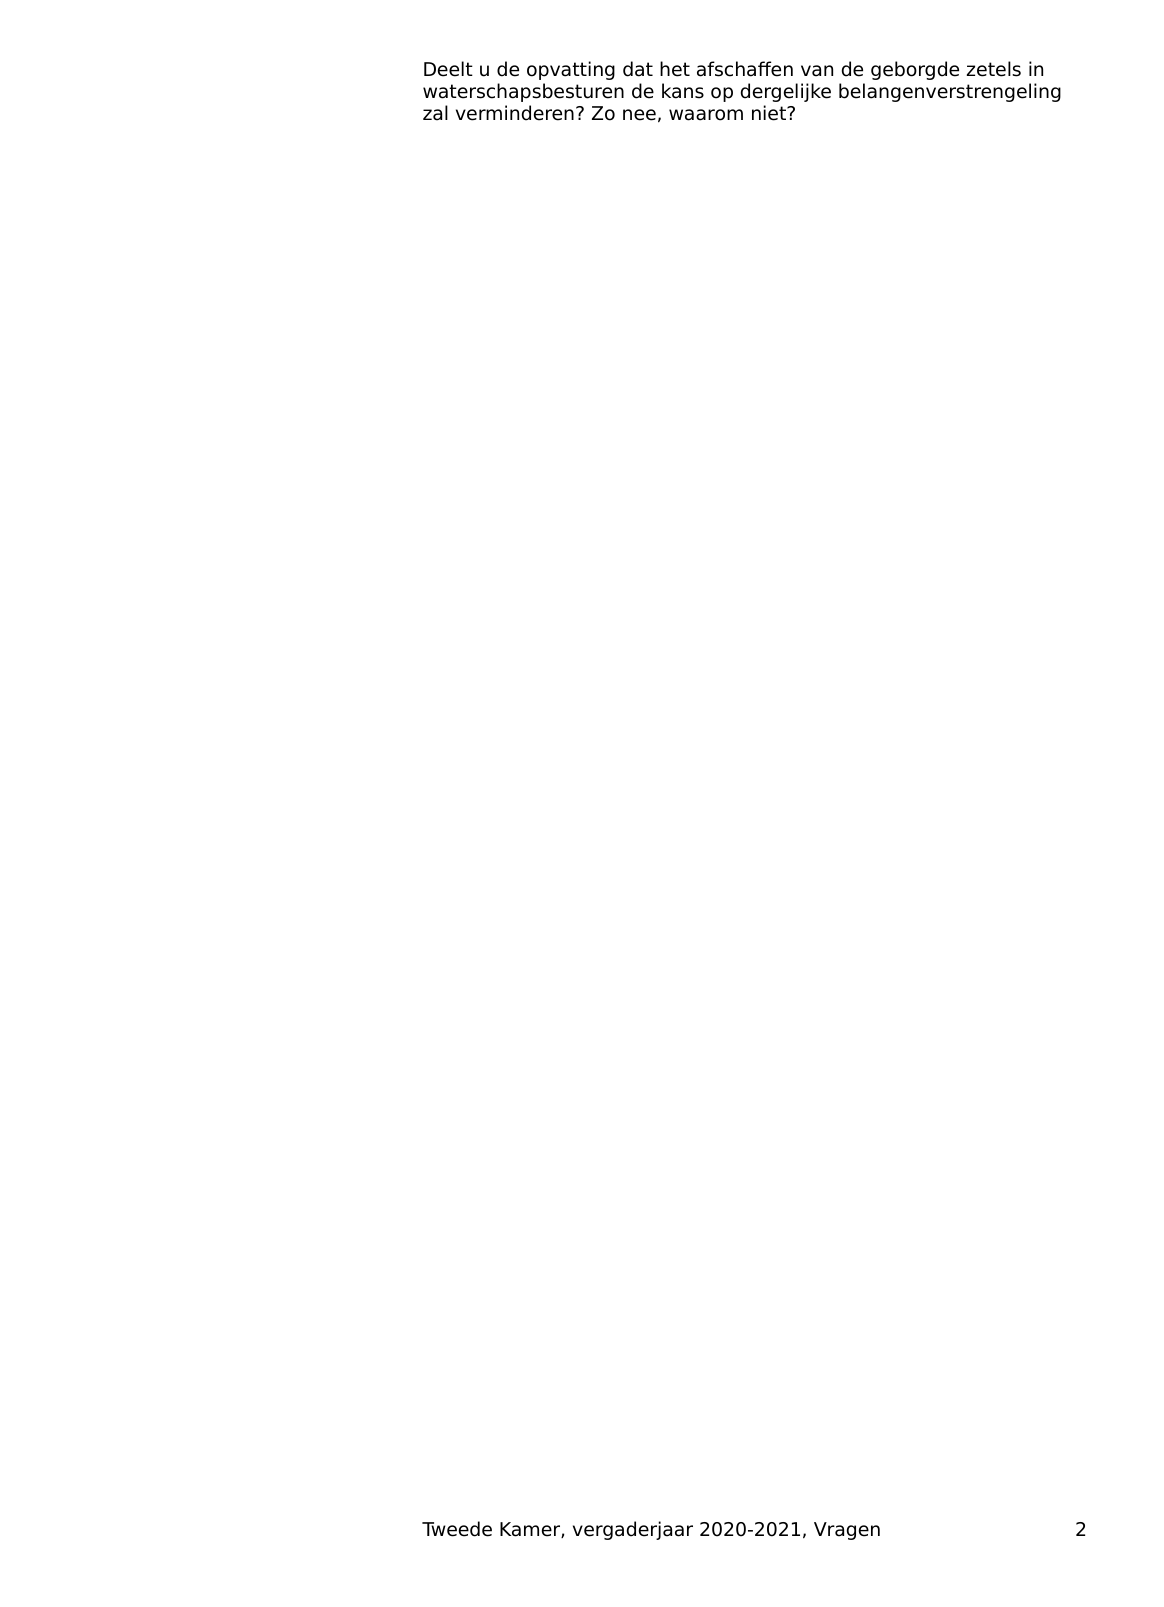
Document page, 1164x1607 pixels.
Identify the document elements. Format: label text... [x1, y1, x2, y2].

text Deelt u de opvatting dat het afschaffen van de geborgde zetels in waterschapsbesturen de kans op dergelijke belangenverstrengeling zal verminderen? Zo nee, waarom niet? [422, 59, 1087, 125]
